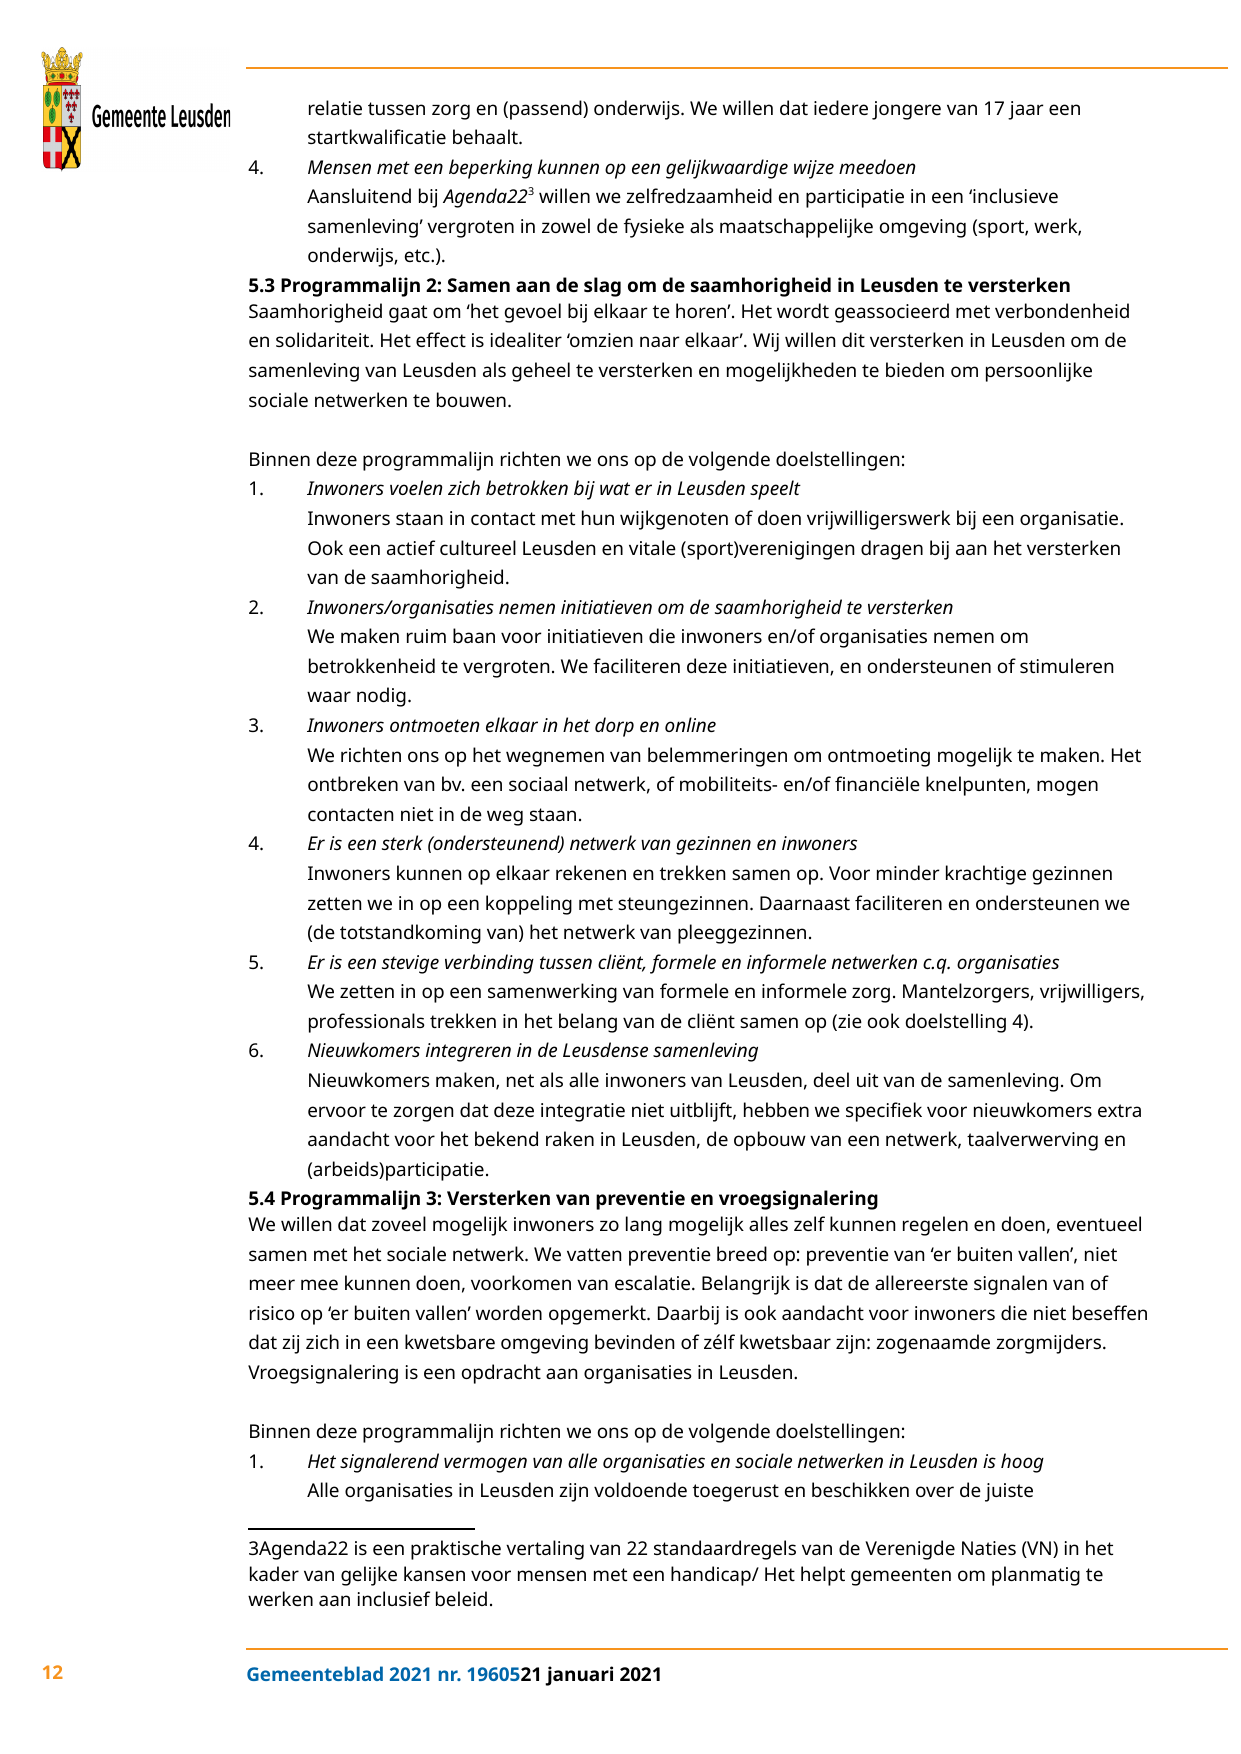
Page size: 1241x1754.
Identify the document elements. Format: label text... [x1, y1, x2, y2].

list We zetten in op een samenwerking van formele en informele zorg. Mantelzorgers, vrijwilligers, professionals trekken in het belang van de cliënt samen op (zie ook doelstelling 4). [248, 978, 1152, 1034]
text Saamhorigheid gaat om ‘het gevoel bij elkaar te horen’. Het wordt geassocieerd met verbondenheid en solidariteit. Het effect is idealiter ‘omzien naar elkaar’. Wij willen dit versterken in Leusden om de samenleving van Leusden als geheel te versterken en mogelijkheden te bieden om persoonlijke sociale netwerken te bouwen. [248, 298, 1152, 412]
list Mensen met een beperking kunnen op een gelijkwaardige wijze meedoen [248, 154, 1152, 180]
list We richten ons op het wegnemen van belemmeringen om ontmoeting mogelijk te maken. Het ontbreken van bv. een sociaal netwerk, of mobiliteits- en/of financiële knelpunten, mogen contacten niet in de weg staan. [248, 742, 1152, 827]
text Binnen deze programmalijn richten we ons op de volgende doelstellingen: [248, 1418, 1152, 1444]
text We willen dat zoveel mogelijk inwoners zo lang mogelijk alles zelf kunnen regelen en doen, eventueel samen met het sociale netwerk. We vatten preventie breed op: preventie van ‘er buiten vallen’, niet meer mee kunnen doen, voorkomen van escalatie. Belangrijk is dat de allereerste signalen van of risico op ‘er buiten vallen’ worden opgemerkt. Daarbij is ook aandacht voor inwoners die niet beseffen dat zij zich in een kwetsbare omgeving bevinden of zélf kwetsbaar zijn: zogenaamde zorgmijders. Vroegsignalering is een opdracht aan organisaties in Leusden. [248, 1211, 1152, 1385]
list Nieuwkomers integreren in de Leusdense samenleving [248, 1038, 1152, 1063]
list Agenda22 is een praktische vertaling van 22 standaardregels van de Verenigde Naties (VN) in het kader van gelijke kansen voor mensen met een handicap/ Het helpt gemeenten om planmatig te werken aan inclusief beleid. [248, 1535, 1152, 1612]
list Aansluitend bij Agenda22 willen we zelfredzaamheid en participatie in een ‘inclusieve samenleving’ vergroten in zowel de fysieke als maatschappelijke omgeving (sport, werk, onderwijs, etc.). [248, 183, 1152, 268]
list We maken ruim baan voor initiatieven die inwoners en/of organisaties nemen om betrokkenheid te vergroten. We faciliteren deze initiatieven, en ondersteunen of stimuleren waar nodig. [248, 623, 1152, 708]
text 5.3 Programmalijn 2: Samen aan de slag om de saamhorigheid in Leusden te versterken [248, 272, 1152, 298]
list Het signalerend vermogen van alle organisaties en sociale netwerken in Leusden is hoog [248, 1448, 1152, 1474]
list Er is een stevige verbinding tussen cliënt, formele en informele netwerken c.q. organisaties [248, 949, 1152, 974]
list Er is een sterk (ondersteunend) netwerk van gezinnen en inwoners [248, 831, 1152, 856]
list Alle organisaties in Leusden zijn voldoende toegerust en beschikken over de juiste [248, 1477, 1152, 1503]
text Binnen deze programmalijn richten we ons op de volgende doelstellingen: [248, 446, 1152, 472]
list Nieuwkomers maken, net als alle inwoners van Leusden, deel uit van de samenleving. Om ervoor te zorgen dat deze integratie niet uitblijft, hebben we specifiek voor nieuwkomers extra aandacht voor het bekend raken in Leusden, de opbouw van een netwerk, taalverwerving en (arbeids)participatie. [248, 1067, 1152, 1182]
list Inwoners/organisaties nemen initiatieven om de saamhorigheid te versterken [248, 594, 1152, 619]
list Inwoners staan in contact met hun wijkgenoten of doen vrijwilligerswerk bij een organisatie. Ook een actief cultureel Leusden en vitale (sport)verenigingen dragen bij aan het versterken van de saamhorigheid. [248, 505, 1152, 590]
list relatie tussen zorg en (passend) onderwijs. We willen dat iedere jongere van 17 jaar een startkwalificatie behaalt. [248, 95, 1152, 150]
text 5.4 Programmalijn 3: Versterken van preventie en vroegsignalering [248, 1186, 1152, 1211]
list Inwoners voelen zich betrokken bij wat er in Leusden speelt [248, 476, 1152, 501]
list Inwoners ontmoeten elkaar in het dorp en online [248, 712, 1152, 738]
list Inwoners kunnen op elkaar rekenen en trekken samen op. Voor minder krachtige gezinnen zetten we in op een koppeling met steungezinnen. Daarnaast faciliteren en ondersteunen we (de totstandkoming van) het netwerk van pleeggezinnen. [248, 860, 1152, 945]
picture [41, 47, 231, 172]
